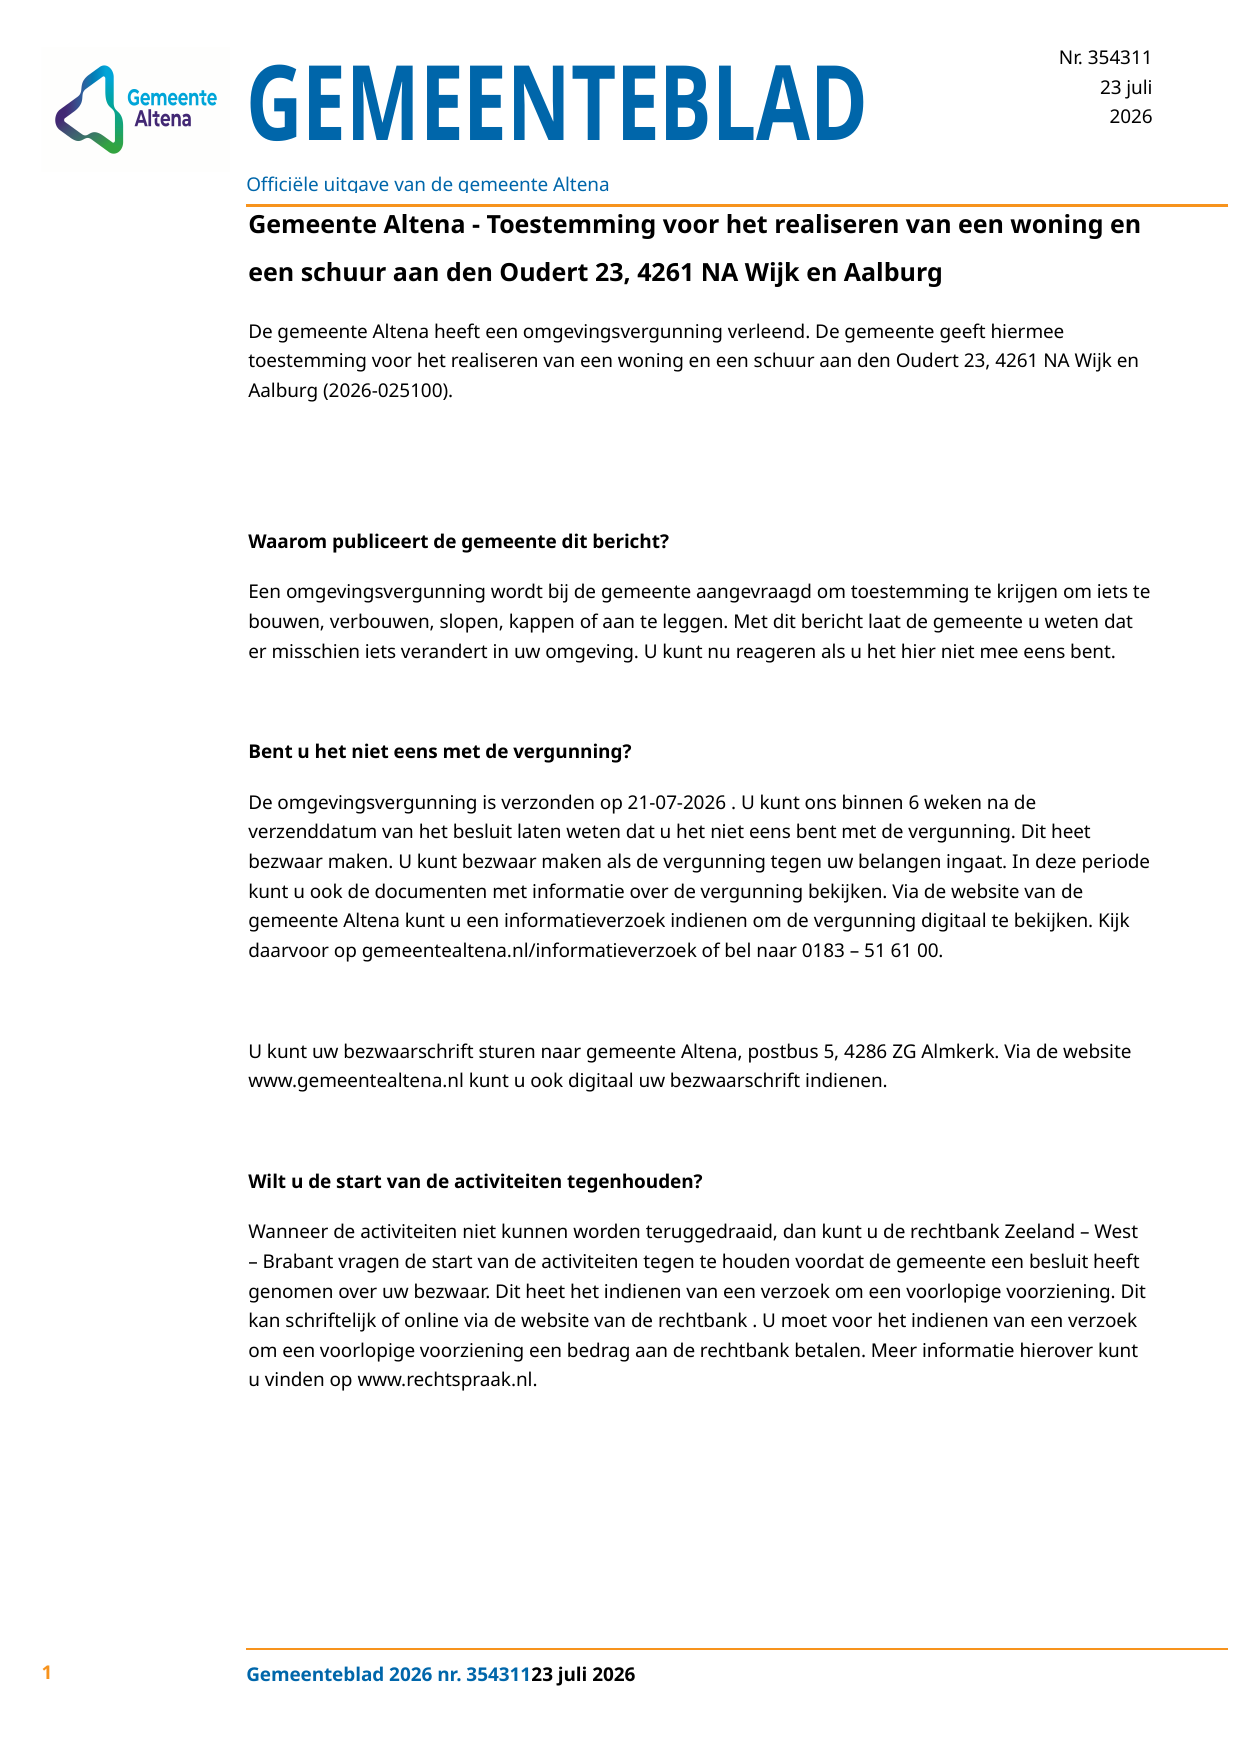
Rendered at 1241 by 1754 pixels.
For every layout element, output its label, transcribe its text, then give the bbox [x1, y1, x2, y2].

text Bent u het niet eens met de vergunning? [248, 739, 1152, 764]
text Wilt u de start van de activiteiten tegenhouden? [248, 1168, 1152, 1194]
text De omgevingsvergunning is verzonden op 21-07-2026 . U kunt ons binnen 6 weken na de verzenddatum van het besluit laten weten dat u het niet eens bent met de vergunning. Dit heet bezwaar maken. U kunt bezwaar maken als de vergunning tegen uw belangen ingaat. In deze periode kunt u ook de documenten met informatie over de vergunning bekijken. Via de website van de gemeente Altena kunt u een informatieverzoek indienen om de vergunning digitaal te bekijken. Kijk daarvoor op gemeentealtena.nl/informatieverzoek of bel naar 0183 – 51 61 00. [248, 789, 1152, 963]
text U kunt uw bezwaarschrift sturen naar gemeente Altena, postbus 5, 4286 ZG Almkerk. Via de website www.gemeentealtena.nl kunt u ook digitaal uw bezwaarschrift indienen. [248, 1038, 1152, 1093]
text De gemeente Altena heeft een omgevingsvergunning verleend. De gemeente geeft hiermee toestemming voor het realiseren van een woning en een schuur aan den Oudert 23, 4261 NA Wijk en Aalburg (2026-025100). [248, 318, 1152, 403]
picture [41, 47, 231, 172]
text Wanneer de activiteiten niet kunnen worden teruggedraaid, dan kunt u de rechtbank Zeeland – West – Brabant vragen de start van de activiteiten tegen te houden voordat de gemeente een besluit heeft genomen over uw bezwaar. Dit heet het indienen van een verzoek om een voorlopige voorziening. Dit kan schriftelijk of online via de website van de rechtbank . U moet voor het indienen van een verzoek om een voorlopige voorziening een bedrag aan de rechtbank betalen. Meer informatie hierover kunt u vinden op www.rechtspraak.nl. [248, 1219, 1152, 1392]
text Waarom publiceert de gemeente dit bericht? [248, 528, 1152, 554]
text Gemeente Altena - Toestemming voor het realiseren van een woning en een schuur aan den Oudert 23, 4261 NA Wijk en Aalburg [248, 207, 1152, 288]
text Een omgevingsvergunning wordt bij de gemeente aangevraagd om toestemming te krijgen om iets te bouwen, verbouwen, slopen, kappen of aan te leggen. Met dit bericht laat de gemeente u weten dat er misschien iets verandert in uw omgeving. U kunt nu reageren als u het hier niet mee eens bent. [248, 579, 1152, 664]
